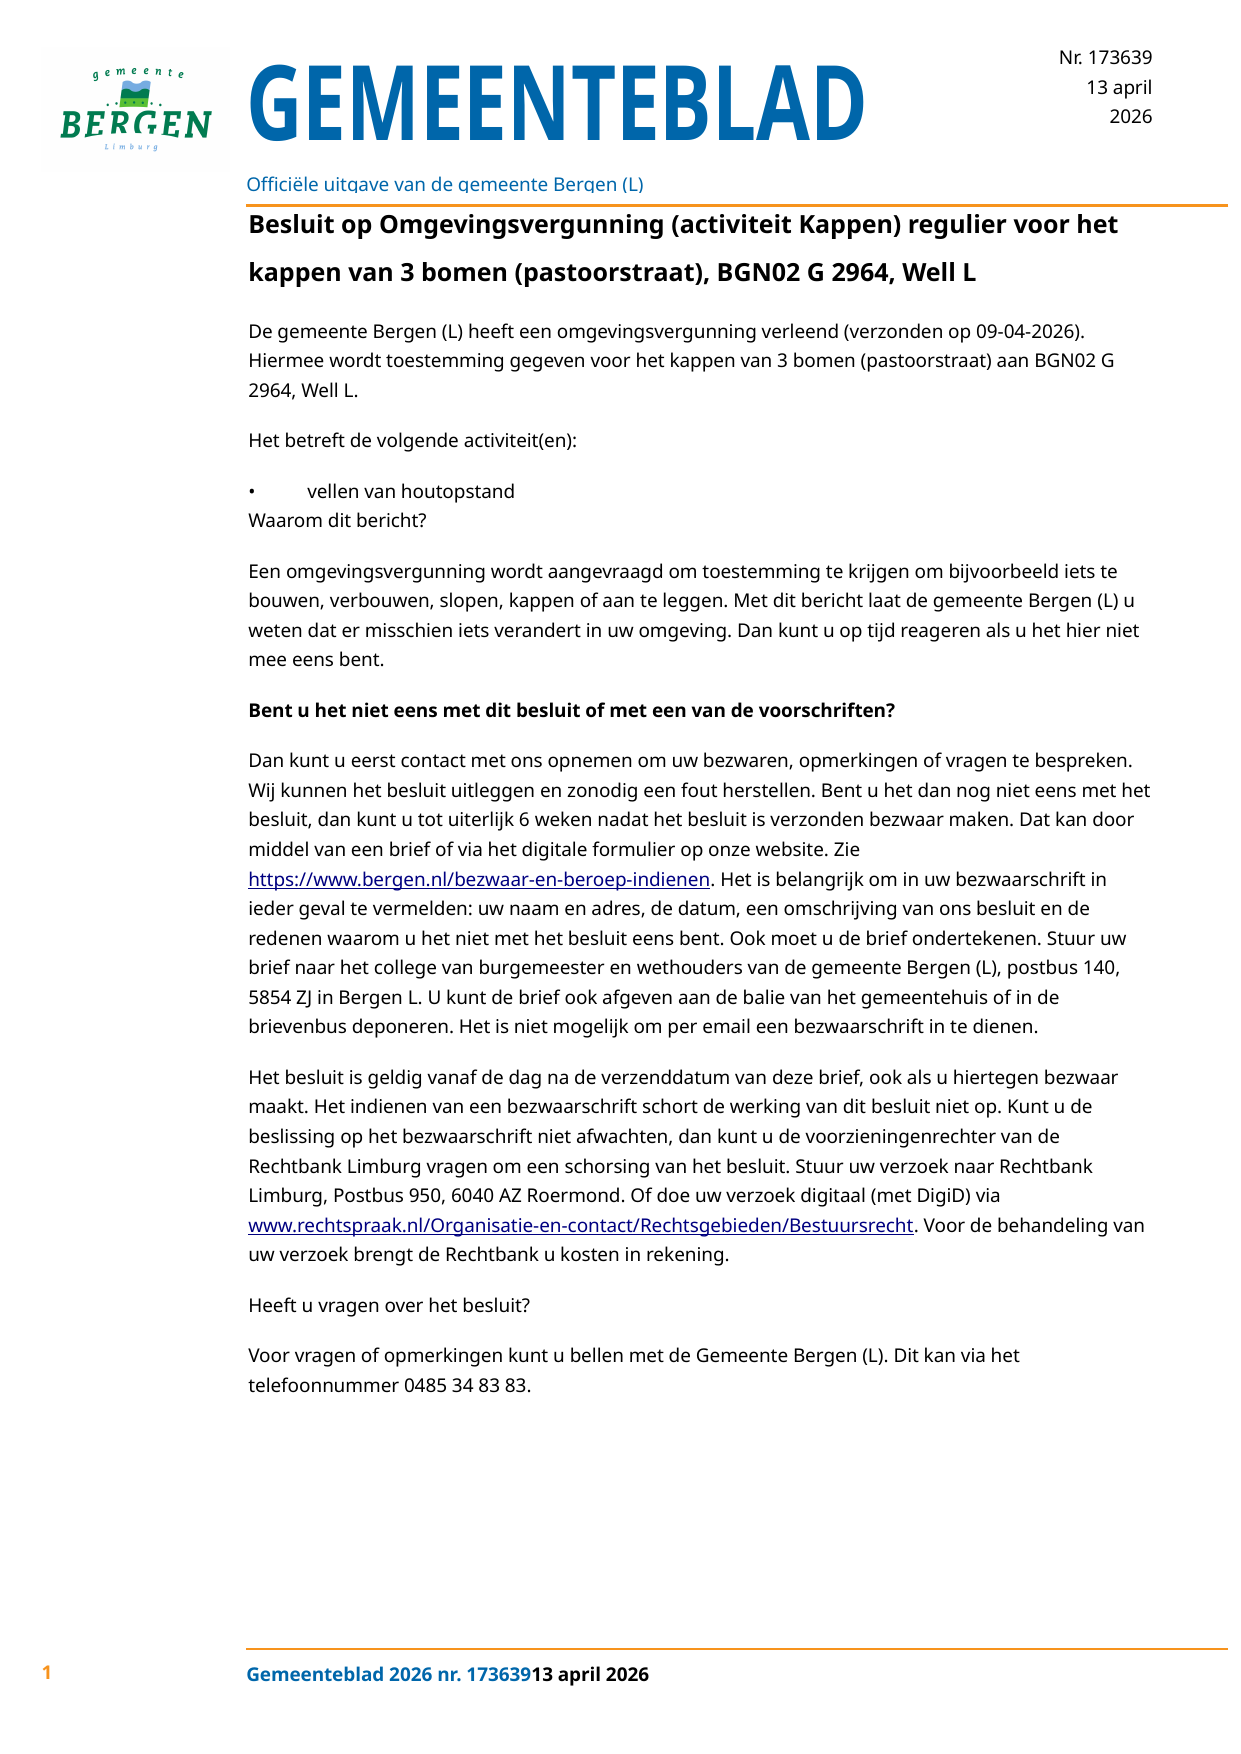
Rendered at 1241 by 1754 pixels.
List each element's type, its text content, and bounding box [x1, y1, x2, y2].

text De gemeente Bergen (L) heeft een omgevingsvergunning verleend (verzonden op 09-04-2026). Hiermee wordt toestemming gegeven voor het kappen van 3 bomen (pastoorstraat) aan BGN02 G 2964, Well L. [248, 318, 1152, 403]
text Het betreft de volgende activiteit(en): [248, 427, 1152, 453]
list vellen van houtopstand [248, 478, 1152, 504]
text Een omgevingsvergunning wordt aangevraagd om toestemming te krijgen om bijvoorbeeld iets te bouwen, verbouwen, slopen, kappen of aan te leggen. Met dit bericht laat de gemeente Bergen (L) u weten dat er misschien iets verandert in uw omgeving. Dan kunt u op tijd reageren als u het hier niet mee eens bent. [248, 558, 1152, 672]
text Het besluit is geldig vanaf de dag na de verzenddatum van deze brief, ook als u hiertegen bezwaar maakt. Het indienen van een bezwaarschrift schort de werking van dit besluit niet op. Kunt u de beslissing op het bezwaarschrift niet afwachten, dan kunt u de voorzieningenrechter van de Rechtbank Limburg vragen om een schorsing van het besluit. Stuur uw verzoek naar Rechtbank Limburg, Postbus 950, 6040 AZ Roermond. Of doe uw verzoek digitaal (met DigiD) via www.rechtspraak.nl/Organisatie-en-contact/Rechtsgebieden/Bestuursrecht. Voor de behandeling van uw verzoek brengt de Rechtbank u kosten in rekening. [248, 1064, 1152, 1267]
text Besluit op Omgevingsvergunning (activiteit Kappen) regulier voor het kappen van 3 bomen (pastoorstraat), BGN02 G 2964, Well L [248, 207, 1152, 288]
picture [41, 47, 231, 172]
text Dan kunt u eerst contact met ons opnemen om uw bezwaren, opmerkingen of vragen te bespreken. Wij kunnen het besluit uitleggen en zonodig een fout herstellen. Bent u het dan nog niet eens met het besluit, dan kunt u tot uiterlijk 6 weken nadat het besluit is verzonden bezwaar maken. Dat kan door middel van een brief of via het digitale formulier op onze website. Zie https://www.bergen.nl/bezwaar-en-beroep-indienen. Het is belangrijk om in uw bezwaarschrift in ieder geval te vermelden: uw naam en adres, de datum, een omschrijving van ons besluit en de redenen waarom u het niet met het besluit eens bent. Ook moet u de brief ondertekenen. Stuur uw brief naar het college van burgemeester en wethouders van de gemeente Bergen (L), postbus 140, 5854 ZJ in Bergen L. U kunt de brief ook afgeven aan de balie van het gemeentehuis of in de brievenbus deponeren. Het is niet mogelijk om per email een bezwaarschrift in te dienen. [248, 747, 1152, 1039]
text Bent u het niet eens met dit besluit of met een van de voorschriften? [248, 697, 1152, 723]
text Voor vragen of opmerkingen kunt u bellen met de Gemeente Bergen (L). Dit kan via het telefoonnummer 0485 34 83 83. [248, 1342, 1152, 1398]
text Waarom dit bericht? [248, 507, 1152, 533]
text Heeft u vragen over het besluit? [248, 1292, 1152, 1318]
